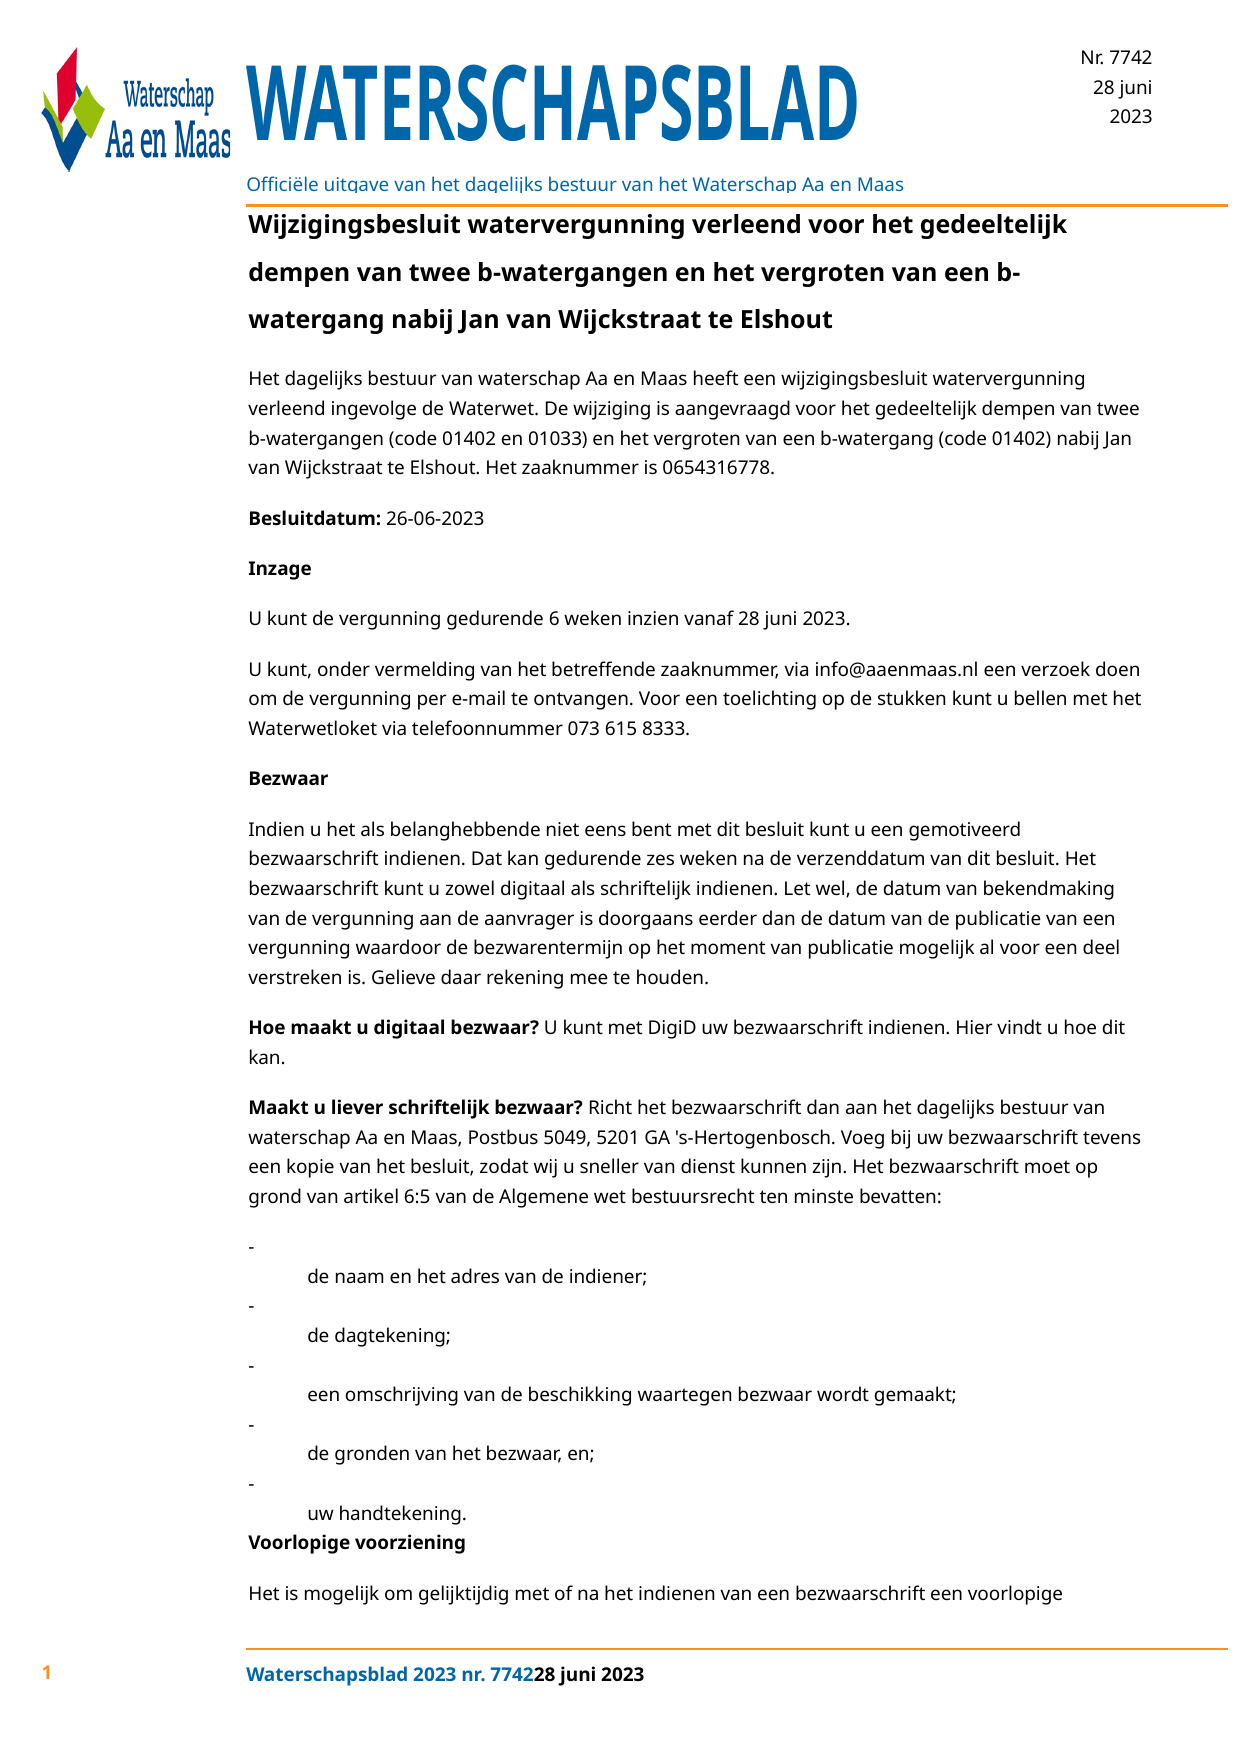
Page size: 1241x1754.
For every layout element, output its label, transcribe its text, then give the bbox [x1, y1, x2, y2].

text U kunt de vergunning gedurende 6 weken inzien vanaf 28 juni 2023. [248, 606, 1152, 631]
text Het dagelijks bestuur van waterschap Aa en Maas heeft een wijzigingsbesluit watervergunning verleend ingevolge de Waterwet. De wijziging is aangevraagd voor het gedeeltelijk dempen van twee b-watergangen (code 01402 en 01033) en het vergroten van een b-watergang (code 01402) nabij Jan van Wijckstraat te Elshout. Het zaaknummer is 0654316778. [248, 366, 1152, 480]
list de dagtekening; [248, 1322, 1152, 1348]
picture [41, 47, 231, 172]
list uw handtekening. [248, 1500, 1152, 1525]
text U kunt, onder vermelding van het betreffende zaaknummer, via info@aaenmaas.nl een verzoek doen om de vergunning per e-mail te ontvangen. Voor een toelichting op de stukken kunt u bellen met het Waterwetloket via telefoonnummer 073 615 8333. [248, 656, 1152, 741]
text Indien u het als belanghebbende niet eens bent met dit besluit kunt u een gemotiveerd bezwaarschrift indienen. Dat kan gedurende zes weken na de verzenddatum van dit besluit. Het bezwaarschrift kunt u zowel digitaal als schriftelijk indienen. Let wel, de datum van bekendmaking van de vergunning aan de aanvrager is doorgaans eerder dan de datum van de publicatie van een vergunning waardoor de bezwarentermijn op het moment van publicatie mogelijk al voor een deel verstreken is. Gelieve daar rekening mee te houden. [248, 816, 1152, 989]
text Besluitdatum: 26-06-2023 [248, 505, 1152, 530]
text Maakt u liever schriftelijk bezwaar? Richt het bezwaarschrift dan aan het dagelijks bestuur van waterschap Aa en Maas, Postbus 5049, 5201 GA 's-Hertogenbosch. Voeg bij uw bezwaarschrift tevens een kopie van het besluit, zodat wij u sneller van dienst kunnen zijn. Het bezwaarschrift moet op grond van artikel 6:5 van de Algemene wet bestuursrecht ten minste bevatten: [248, 1094, 1152, 1209]
text Inzage [248, 555, 1152, 581]
text Hoe maakt u digitaal bezwaar? U kunt met DigiD uw bezwaarschrift indienen. Hier vindt u hoe dit kan. [248, 1014, 1152, 1069]
list de gronden van het bezwaar, en; [248, 1441, 1152, 1466]
text Voorlopige voorziening [248, 1529, 1152, 1555]
text Bezwaar [248, 766, 1152, 791]
text Wijzigingsbesluit watervergunning verleend voor het gedeeltelijk dempen van twee b-watergangen en het vergroten van een b-watergang nabij Jan van Wijckstraat te Elshout [248, 207, 1152, 336]
list de naam en het adres van de indiener; [248, 1263, 1152, 1289]
list een omschrijving van de beschikking waartegen bezwaar wordt gemaakt; [248, 1381, 1152, 1407]
text Het is mogelijk om gelijktijdig met of na het indienen van een bezwaarschrift een voorlopige [248, 1580, 1152, 1605]
